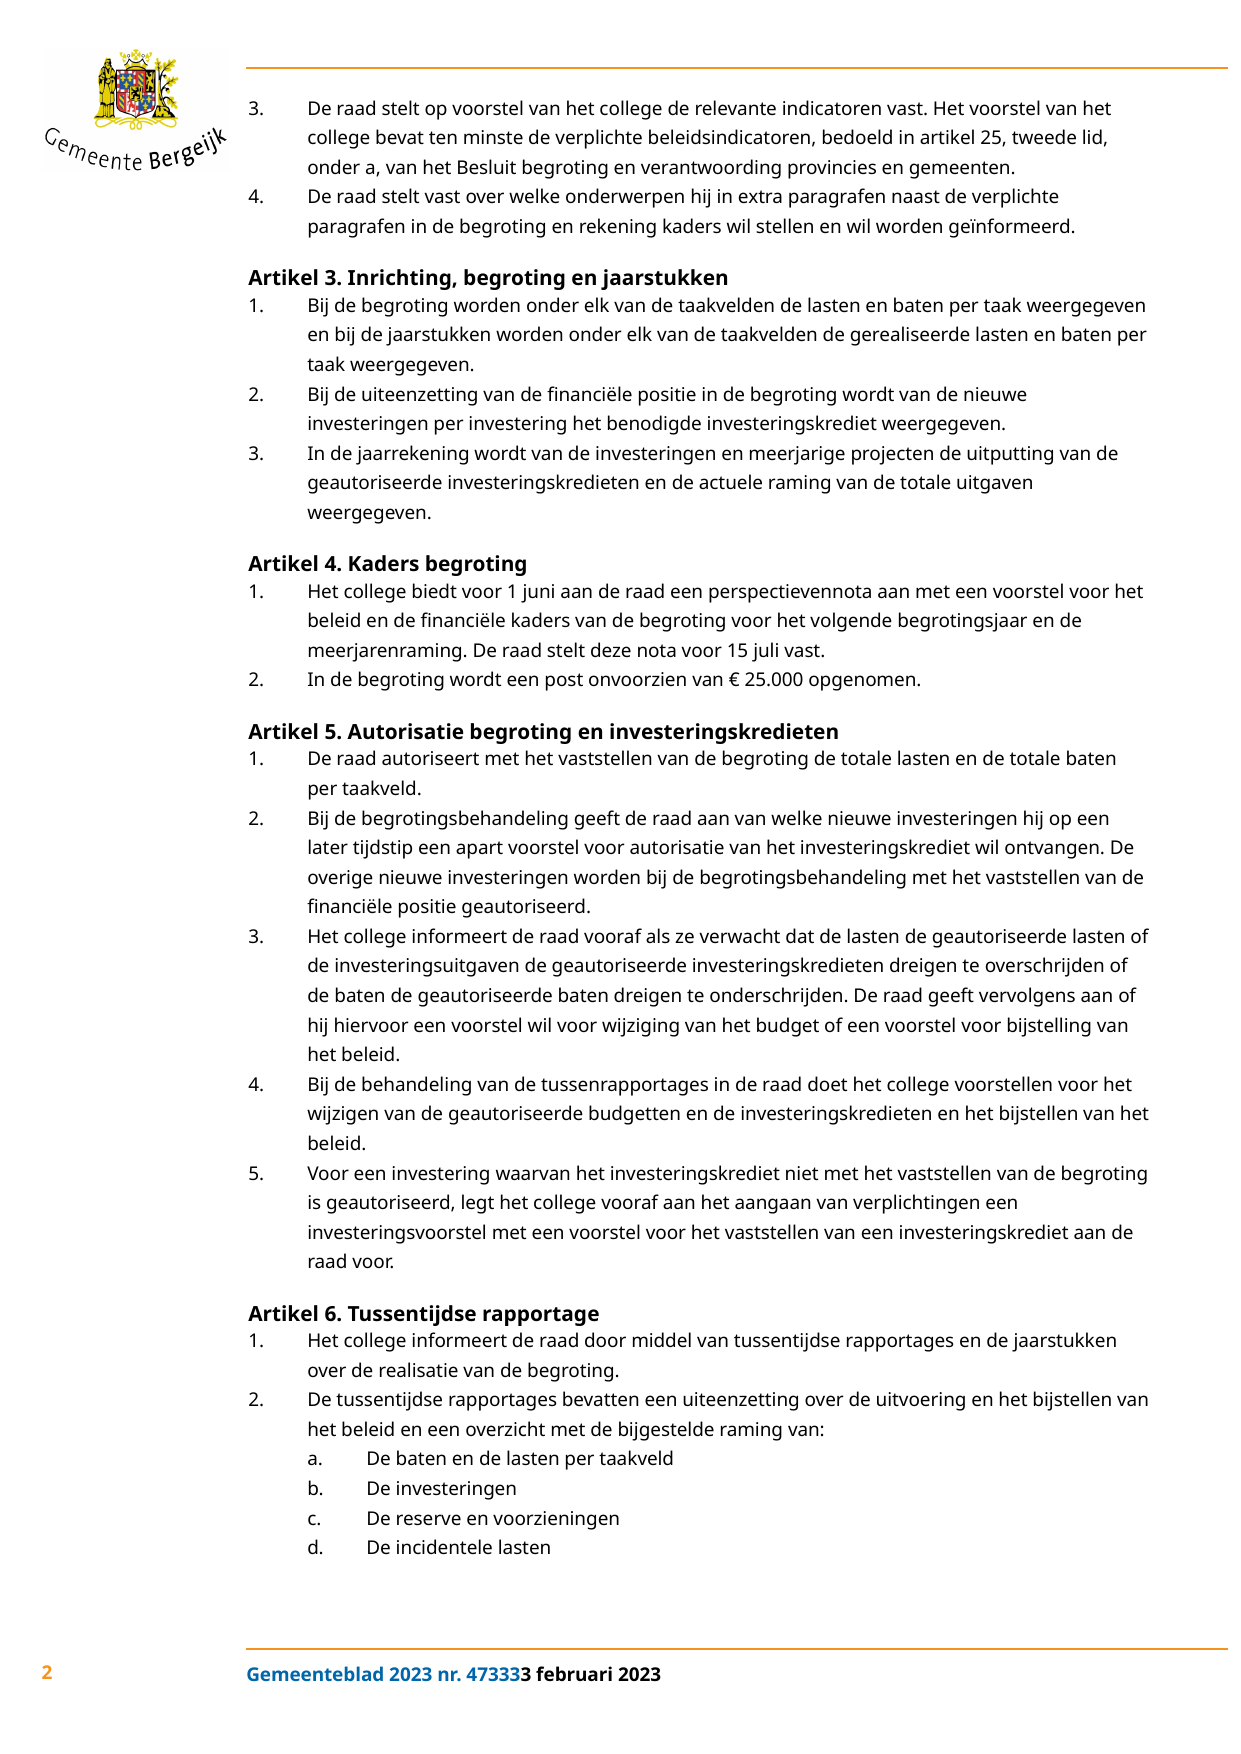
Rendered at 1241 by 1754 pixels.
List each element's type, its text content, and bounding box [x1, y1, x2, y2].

list In de jaarrekening wordt van de investeringen en meerjarige projecten de uitputting van de geautoriseerde investeringskredieten en de actuele raming van de totale uitgaven weergegeven. [248, 440, 1152, 525]
text Artikel 6. Tussentijdse rapportage [248, 1299, 1152, 1327]
list Bij de begroting worden onder elk van de taakvelden de lasten en baten per taak weergegeven en bij de jaarstukken worden onder elk van de taakvelden de gerealiseerde lasten en baten per taak weergegeven. [248, 292, 1152, 377]
list Bij de uiteenzetting van de financiële positie in de begroting wordt van de nieuwe investeringen per investering het benodigde investeringskrediet weergegeven. [248, 381, 1152, 436]
list De raad stelt vast over welke onderwerpen hij in extra paragrafen naast de verplichte paragrafen in de begroting en rekening kaders wil stellen en wil worden geïnformeerd. [248, 183, 1152, 239]
picture [41, 47, 231, 172]
list De reserve en voorzieningen [307, 1505, 1152, 1531]
text Artikel 5. Autorisatie begroting en investeringskredieten [248, 717, 1152, 746]
list Bij de begrotingsbehandeling geeft de raad aan van welke nieuwe investeringen hij op een later tijdstip een apart voorstel voor autorisatie van het investeringskrediet wil ontvangen. De overige nieuwe investeringen worden bij de begrotingsbehandeling met het vaststellen van de financiële positie geautoriseerd. [248, 805, 1152, 919]
list De baten en de lasten per taakveld [307, 1446, 1152, 1471]
list De tussentijdse rapportages bevatten een uiteenzetting over de uitvoering en het bijstellen van het beleid en een overzicht met de bijgestelde raming van: [248, 1386, 1152, 1442]
list Bij de behandeling van de tussenrapportages in de raad doet het college voorstellen voor het wijzigen van de geautoriseerde budgetten en de investeringskredieten en het bijstellen van het beleid. [248, 1071, 1152, 1156]
text Artikel 3. Inrichting, begroting en jaarstukken [248, 263, 1152, 292]
list De investeringen [307, 1475, 1152, 1501]
list Voor een investering waarvan het investeringskrediet niet met het vaststellen van de begroting is geautoriseerd, legt het college vooraf aan het aangaan van verplichtingen een investeringsvoorstel met een voorstel voor het vaststellen van een investeringskrediet aan de raad voor. [248, 1160, 1152, 1274]
list De incidentele lasten [307, 1534, 1152, 1560]
list Het college informeert de raad vooraf als ze verwacht dat de lasten de geautoriseerde lasten of de investeringsuitgaven de geautoriseerde investeringskredieten dreigen te overschrijden of de baten de geautoriseerde baten dreigen te onderschrijden. De raad geeft vervolgens aan of hij hiervoor een voorstel wil voor wijziging van het budget of een voorstel voor bijstelling van het beleid. [248, 923, 1152, 1067]
list In de begroting wordt een post onvoorzien van € 25.000 opgenomen. [248, 667, 1152, 692]
list De raad stelt op voorstel van het college de relevante indicatoren vast. Het voorstel van het college bevat ten minste de verplichte beleidsindicatoren, bedoeld in artikel 25, tweede lid, onder a, van het Besluit begroting en verantwoording provincies en gemeenten. [248, 95, 1152, 180]
list De raad autoriseert met het vaststellen van de begroting de totale lasten en de totale baten per taakveld. [248, 746, 1152, 801]
list Het college biedt voor 1 juni aan de raad een perspectievennota aan met een voorstel voor het beleid en de financiële kaders van de begroting voor het volgende begrotingsjaar en de meerjarenraming. De raad stelt deze nota voor 15 juli vast. [248, 578, 1152, 663]
text Artikel 4. Kaders begroting [248, 549, 1152, 578]
list Het college informeert de raad door middel van tussentijdse rapportages en de jaarstukken over de realisatie van de begroting. [248, 1327, 1152, 1383]
